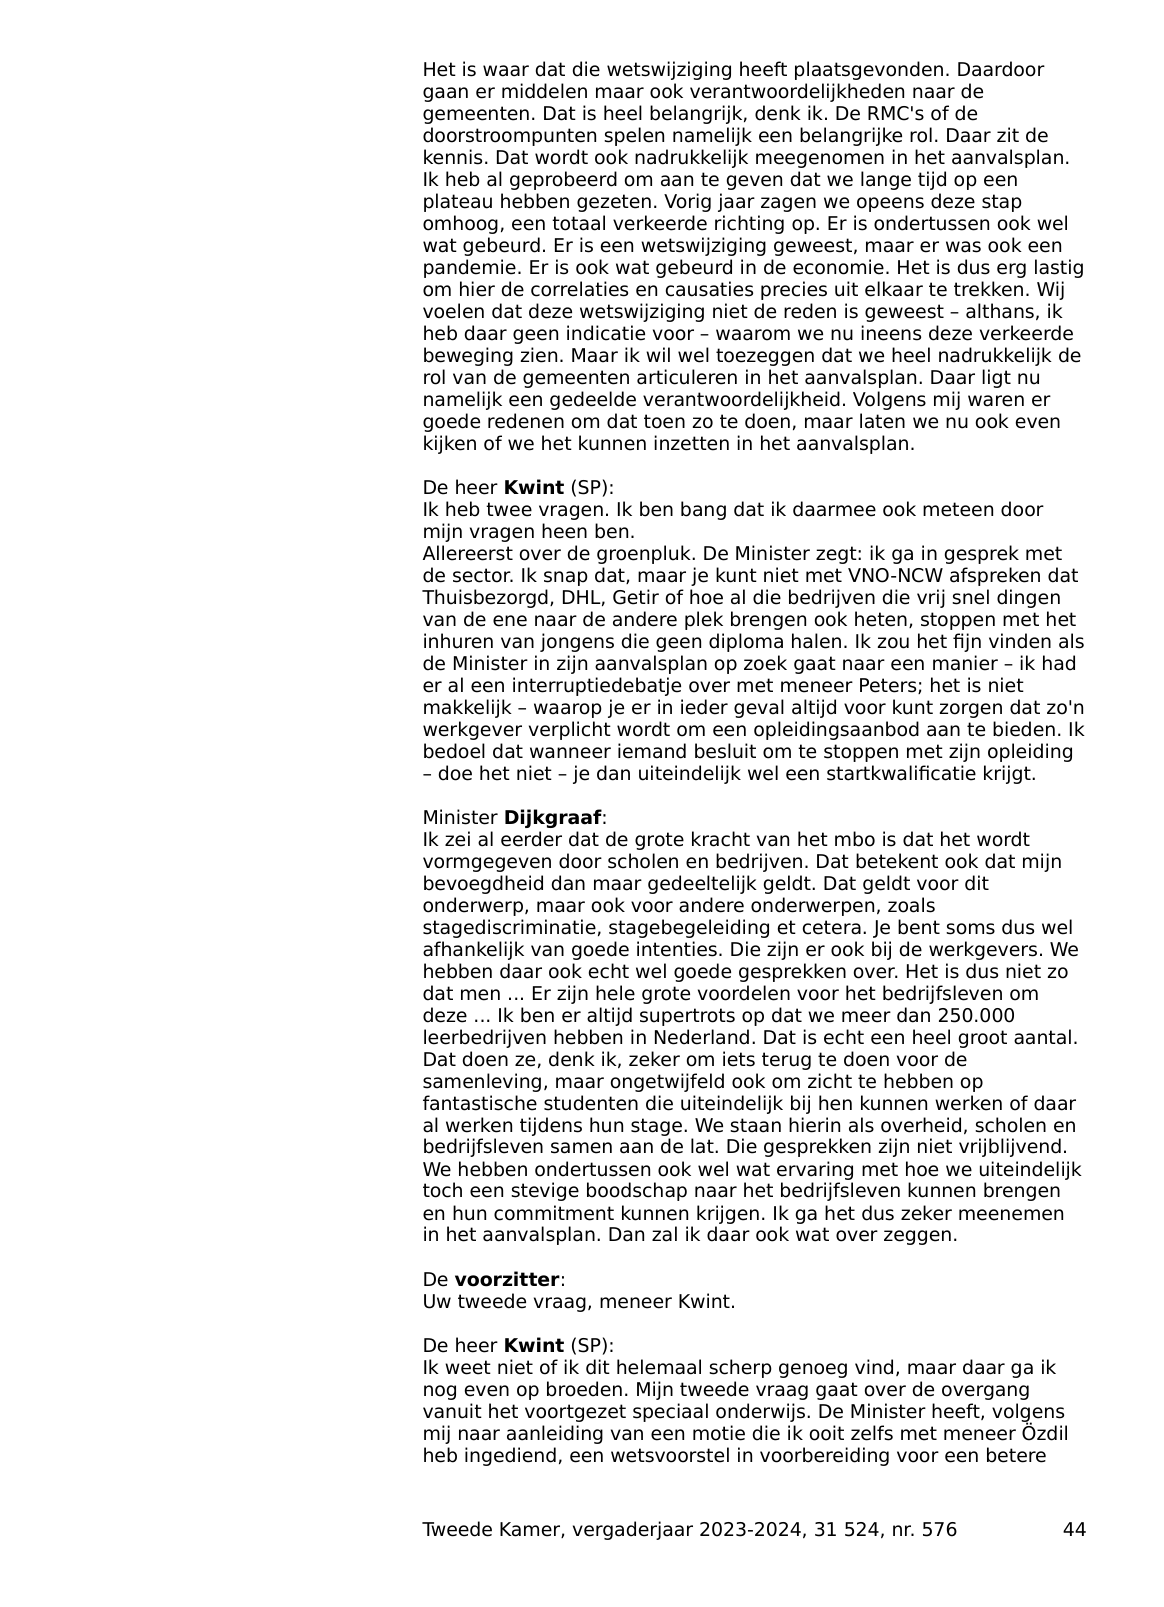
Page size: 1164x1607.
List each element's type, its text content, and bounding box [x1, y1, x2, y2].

text De heer Kwint (SP): [422, 477, 1087, 499]
text Ik zei al eerder dat de grote kracht van het mbo is dat het wordt vormgegeven door scholen en bedrijven. Dat betekent ook dat mijn bevoegdheid dan maar gedeeltelijk geldt. Dat geldt voor dit onderwerp, maar ook voor andere onderwerpen, zoals stagediscriminatie, stagebegeleiding et cetera. Je bent soms dus wel afhankelijk van goede intenties. Die zijn er ook bij de werkgevers. We hebben daar ook echt wel goede gesprekken over. Het is dus niet zo dat men ... Er zijn hele grote voordelen voor het bedrijfsleven om deze ... Ik ben er altijd supertrots op dat we meer dan 250.000 leerbedrijven hebben in Nederland. Dat is echt een heel groot aantal. Dat doen ze, denk ik, zeker om iets terug te doen voor de samenleving, maar ongetwijfeld ook om zicht te hebben op fantastische studenten die uiteindelijk bij hen kunnen werken of daar al werken tijdens hun stage. We staan hierin als overheid, scholen en bedrijfsleven samen aan de lat. Die gesprekken zijn niet vrijblijvend. We hebben ondertussen ook wel wat ervaring met hoe we uiteindelijk toch een stevige boodschap naar het bedrijfsleven kunnen brengen en hun commitment kunnen krijgen. Ik ga het dus zeker meenemen in het aanvalsplan. Dan zal ik daar ook wat over zeggen. [422, 829, 1087, 1246]
text Ik heb twee vragen. Ik ben bang dat ik daarmee ook meteen door mijn vragen heen ben. [422, 499, 1087, 543]
text De heer Kwint (SP): [422, 1335, 1087, 1357]
text Minister Dijkgraaf: [422, 807, 1087, 829]
text Uw tweede vraag, meneer Kwint. [422, 1291, 1087, 1312]
text Allereerst over de groenpluk. De Minister zegt: ik ga in gesprek met de sector. Ik snap dat, maar je kunt niet met VNO-NCW afspreken dat Thuisbezorgd, DHL, Getir of hoe al die bedrijven die vrij snel dingen van de ene naar de andere plek brengen ook heten, stoppen met het inhuren van jongens die geen diploma halen. Ik zou het fijn vinden als de Minister in zijn aanvalsplan op zoek gaat naar een manier – ik had er al een interruptiedebatje over met meneer Peters; het is niet makkelijk – waarop je er in ieder geval altijd voor kunt zorgen dat zo'n werkgever verplicht wordt om een opleidingsaanbod aan te bieden. Ik bedoel dat wanneer iemand besluit om te stoppen met zijn opleiding – doe het niet – je dan uiteindelijk wel een startkwalificatie krijgt. [422, 543, 1087, 784]
text Ik weet niet of ik dit helemaal scherp genoeg vind, maar daar ga ik nog even op broeden. Mijn tweede vraag gaat over de overgang vanuit het voortgezet speciaal onderwijs. De Minister heeft, volgens mij naar aanleiding van een motie die ik ooit zelfs met meneer Özdil heb ingediend, een wetsvoorstel in voorbereiding voor een betere [422, 1357, 1087, 1467]
text Het is waar dat die wetswijziging heeft plaatsgevonden. Daardoor gaan er middelen maar ook verantwoordelijkheden naar de gemeenten. Dat is heel belangrijk, denk ik. De RMC's of de doorstroompunten spelen namelijk een belangrijke rol. Daar zit de kennis. Dat wordt ook nadrukkelijk meegenomen in het aanvalsplan. Ik heb al geprobeerd om aan te geven dat we lange tijd op een plateau hebben gezeten. Vorig jaar zagen we opeens deze stap omhoog, een totaal verkeerde richting op. Er is ondertussen ook wel wat gebeurd. Er is een wetswijziging geweest, maar er was ook een pandemie. Er is ook wat gebeurd in de economie. Het is dus erg lastig om hier de correlaties en causaties precies uit elkaar te trekken. Wij voelen dat deze wetswijziging niet de reden is geweest – althans, ik heb daar geen indicatie voor – waarom we nu ineens deze verkeerde beweging zien. Maar ik wil wel toezeggen dat we heel nadrukkelijk de rol van de gemeenten articuleren in het aanvalsplan. Daar ligt nu namelijk een gedeelde verantwoordelijkheid. Volgens mij waren er goede redenen om dat toen zo te doen, maar laten we nu ook even kijken of we het kunnen inzetten in het aanvalsplan. [422, 59, 1087, 455]
text De voorzitter: [422, 1268, 1087, 1291]
